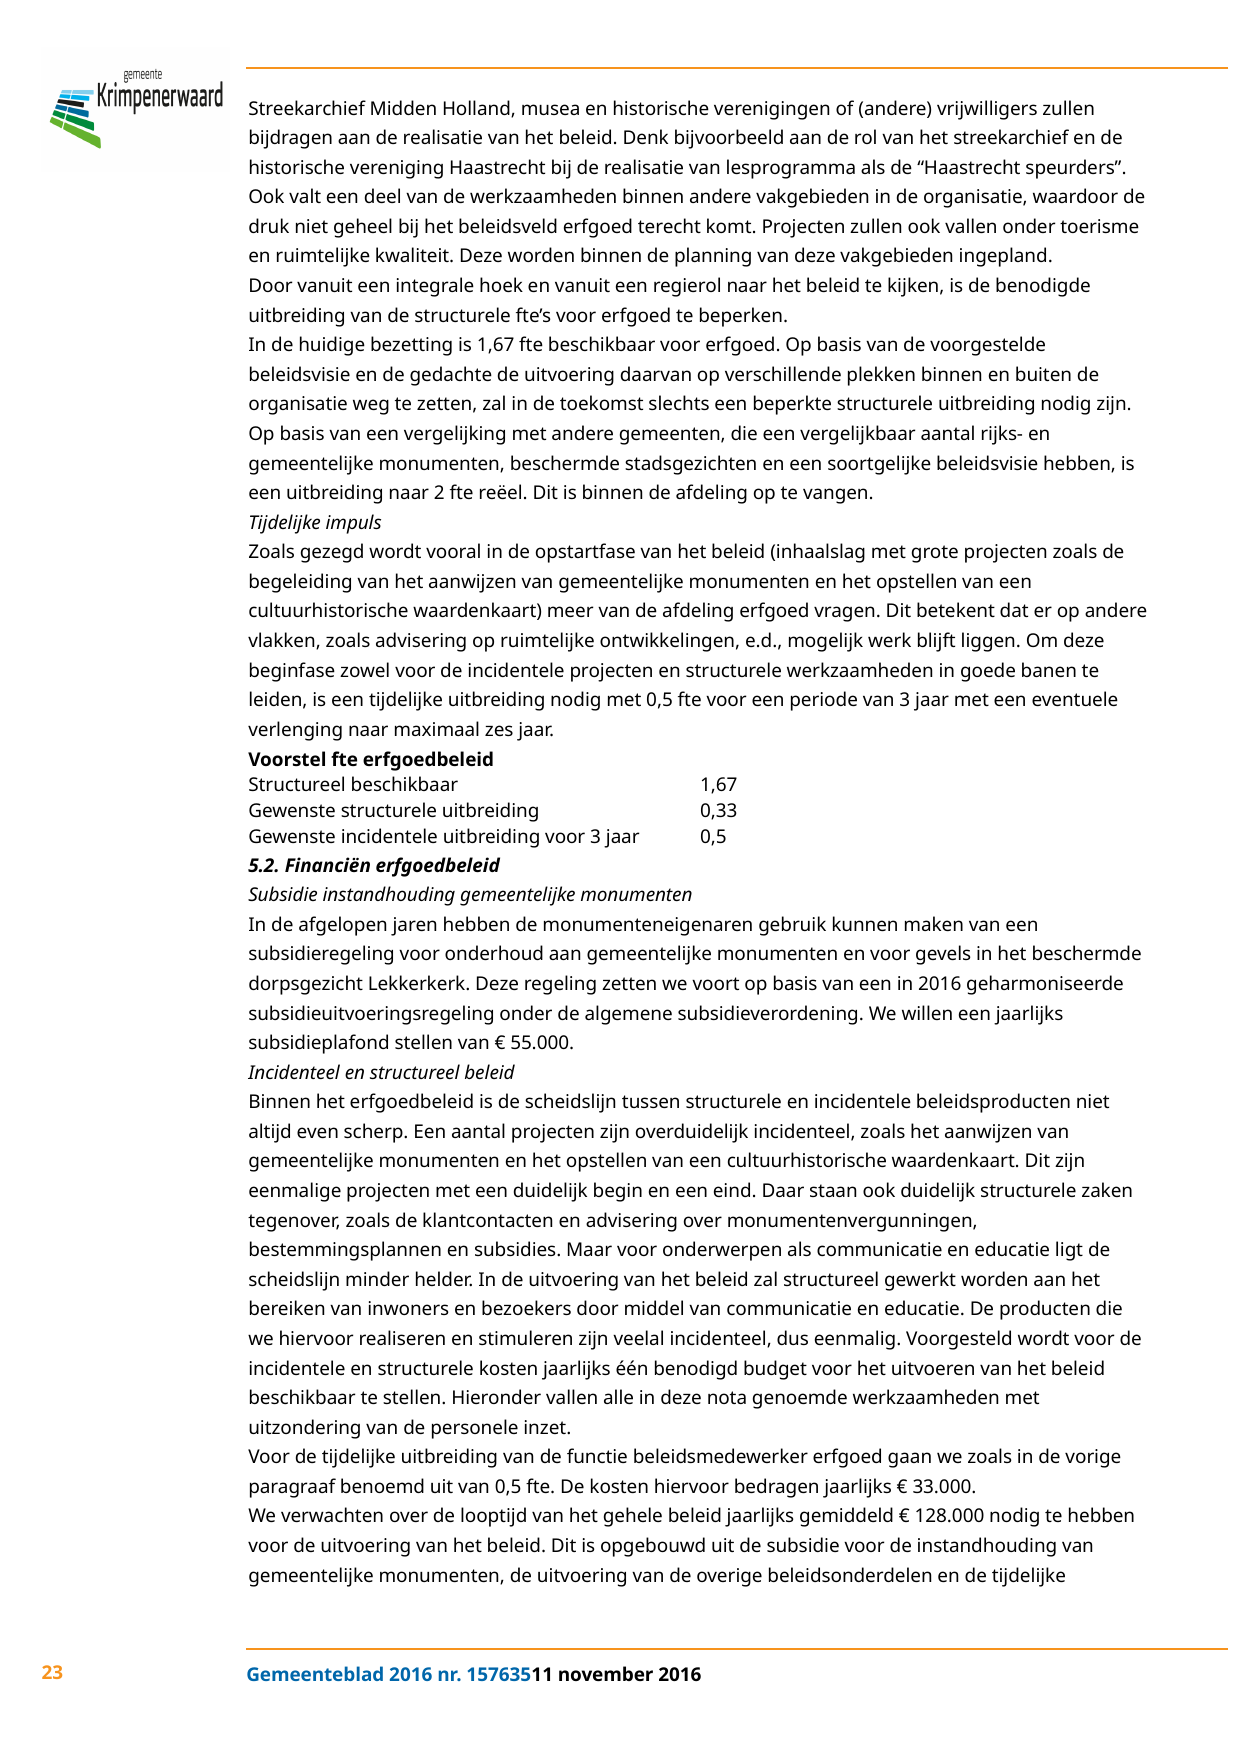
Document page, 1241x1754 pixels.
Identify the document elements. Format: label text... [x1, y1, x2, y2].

text Tijdelijke impuls [248, 509, 1152, 535]
text 5.2. Financiën erfgoedbeleid [248, 852, 1152, 878]
picture [41, 47, 231, 172]
text In de afgelopen jaren hebben de monumenteneigenaren gebruik kunnen maken van een subsidieregeling voor onderhoud aan gemeentelijke monumenten en voor gevels in het beschermde dorpsgezicht Lekkerkerk. Deze regeling zetten we voort op basis van een in 2016 geharmoniseerde subsidieuitvoeringsregeling onder de algemene subsidieverordening. We willen een jaarlijks subsidieplafond stellen van € 55.000. [248, 911, 1152, 1055]
text Incidenteel en structureel beleid [248, 1059, 1152, 1085]
text Door vanuit een integrale hoek en vanuit een regierol naar het beleid te kijken, is de benodigde uitbreiding van de structurele fte’s voor erfgoed te beperken. [248, 272, 1152, 328]
table_cell 0,5 [700, 823, 1152, 849]
text Binnen het erfgoedbeleid is de scheidslijn tussen structurele en incidentele beleidsproducten niet altijd even scherp. Een aantal projecten zijn overduidelijk incidenteel, zoals het aanwijzen van gemeentelijke monumenten en het opstellen van een cultuurhistorische waardenkaart. Dit zijn eenmalige projecten met een duidelijk begin en een eind. Daar staan ook duidelijk structurele zaken tegenover, zoals de klantcontacten en advisering over monumentenvergunningen, bestemmingsplannen en subsidies. Maar voor onderwerpen als communicatie en educatie ligt de scheidslijn minder helder. In de uitvoering van het beleid zal structureel gewerkt worden aan het bereiken van inwoners en bezoekers door middel van communicatie en educatie. De producten die we hiervoor realiseren en stimuleren zijn veelal incidenteel, dus eenmalig. Voorgesteld wordt voor de incidentele en structurele kosten jaarlijks één benodigd budget voor het uitvoeren van het beleid beschikbaar te stellen. Hieronder vallen alle in deze nota genoemde werkzaamheden met uitzondering van de personele inzet. [248, 1088, 1152, 1440]
table_cell Gewenste incidentele uitbreiding voor 3 jaar [248, 823, 700, 849]
text Ook valt een deel van de werkzaamheden binnen andere vakgebieden in de organisatie, waardoor de druk niet geheel bij het beleidsveld erfgoed terecht komt. Projecten zullen ook vallen onder toerisme en ruimtelijke kwaliteit. Deze worden binnen de planning van deze vakgebieden ingepland. [248, 183, 1152, 268]
table_cell Gewenste structurele uitbreiding [248, 797, 700, 823]
text Zoals gezegd wordt vooral in de opstartfase van het beleid (inhaalslag met grote projecten zoals de begeleiding van het aanwijzen van gemeentelijke monumenten en het opstellen van een cultuurhistorische waardenkaart) meer van de afdeling erfgoed vragen. Dit betekent dat er op andere vlakken, zoals advisering op ruimtelijke ontwikkelingen, e.d., mogelijk werk blijft liggen. Om deze beginfase zowel voor de incidentele projecten en structurele werkzaamheden in goede banen te leiden, is een tijdelijke uitbreiding nodig met 0,5 fte voor een periode van 3 jaar met een eventuele verlenging naar maximaal zes jaar. [248, 538, 1152, 742]
table_header Voorstel fte erfgoedbeleid [248, 746, 1152, 771]
text We verwachten over de looptijd van het gehele beleid jaarlijks gemiddeld € 128.000 nodig te hebben voor de uitvoering van het beleid. Dit is opgebouwd uit de subsidie voor de instandhouding van gemeentelijke monumenten, de uitvoering van de overige beleidsonderdelen en de tijdelijke [248, 1503, 1152, 1588]
table_cell Structureel beschikbaar [248, 771, 700, 797]
text Subsidie instandhouding gemeentelijke monumenten [248, 881, 1152, 907]
text Voor de tijdelijke uitbreiding van de functie beleidsmedewerker erfgoed gaan we zoals in de vorige paragraaf benoemd uit van 0,5 fte. De kosten hiervoor bedragen jaarlijks € 33.000. [248, 1443, 1152, 1499]
table_cell 0,33 [700, 797, 1152, 823]
text Streekarchief Midden Holland, musea en historische verenigingen of (andere) vrijwilligers zullen bijdragen aan de realisatie van het beleid. Denk bijvoorbeeld aan de rol van het streekarchief en de historische vereniging Haastrecht bij de realisatie van lesprogramma als de “Haastrecht speurders”. [248, 95, 1152, 180]
table_cell 1,67 [700, 771, 1152, 797]
text In de huidige bezetting is 1,67 fte beschikbaar voor erfgoed. Op basis van de voorgestelde beleidsvisie en de gedachte de uitvoering daarvan op verschillende plekken binnen en buiten de organisatie weg te zetten, zal in de toekomst slechts een beperkte structurele uitbreiding nodig zijn. Op basis van een vergelijking met andere gemeenten, die een vergelijkbaar aantal rijks- en gemeentelijke monumenten, beschermde stadsgezichten en een soortgelijke beleidsvisie hebben, is een uitbreiding naar 2 fte reëel. Dit is binnen de afdeling op te vangen. [248, 331, 1152, 505]
